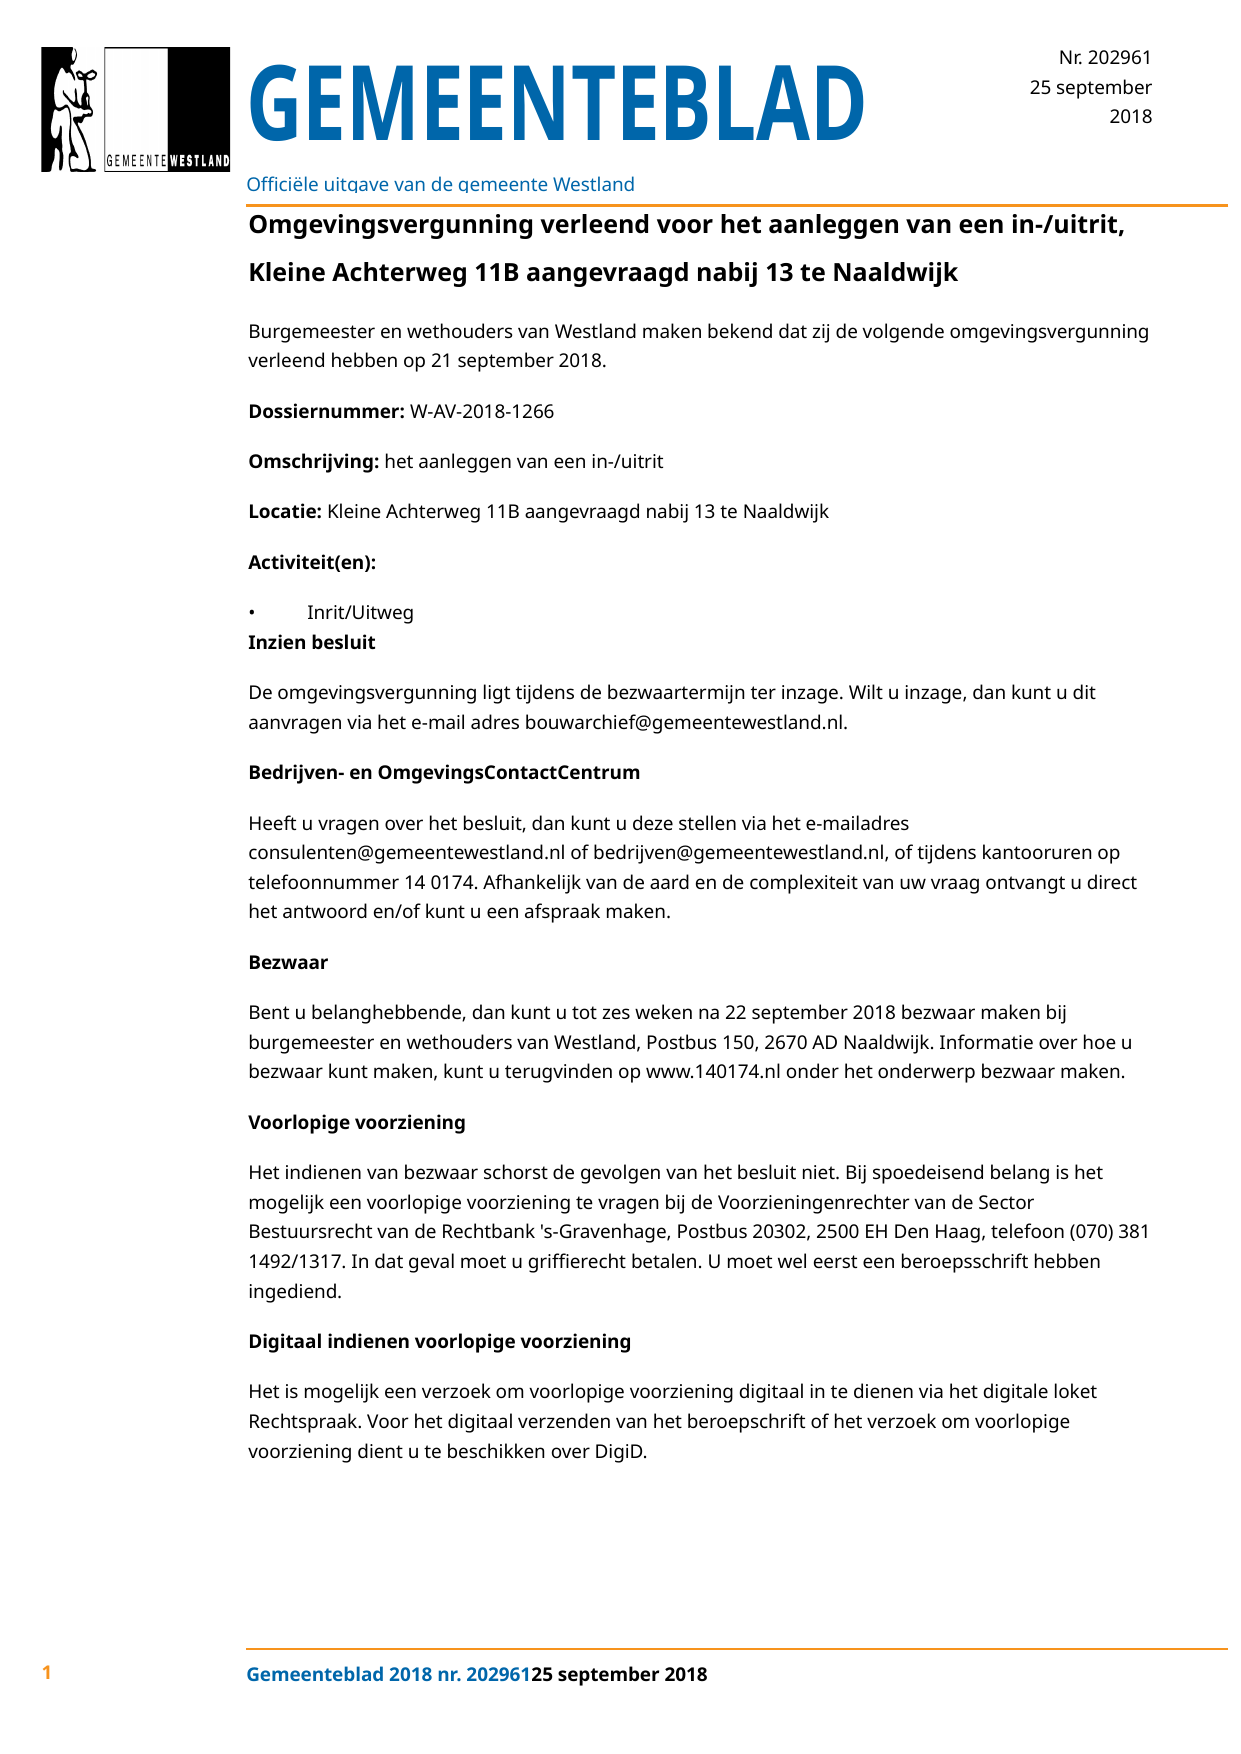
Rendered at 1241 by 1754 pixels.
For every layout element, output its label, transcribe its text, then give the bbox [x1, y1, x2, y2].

list Inrit/Uitweg [248, 599, 1152, 625]
text Voorlopige voorziening [248, 1109, 1152, 1135]
text Inzien besluit [248, 629, 1152, 655]
text Het indienen van bezwaar schorst de gevolgen van het besluit niet. Bij spoedeisend belang is het mogelijk een voorlopige voorziening te vragen bij de Voorzieningenrechter van de Sector Bestuursrecht van de Rechtbank 's-Gravenhage, Postbus 20302, 2500 EH Den Haag, telefoon (070) 381 1492/1317. In dat geval moet u griffierecht betalen. U moet wel eerst een beroepsschrift hebben ingediend. [248, 1159, 1152, 1304]
text Activiteit(en): [248, 549, 1152, 575]
text De omgevingsvergunning ligt tijdens de bezwaartermijn ter inzage. Wilt u inzage, dan kunt u dit aanvragen via het e-mail adres bouwarchief@gemeentewestland.nl. [248, 679, 1152, 735]
text Omgevingsvergunning verleend voor het aanleggen van een in-/uitrit, Kleine Achterweg 11B aangevraagd nabij 13 te Naaldwijk [248, 207, 1152, 288]
text Dossiernummer: W-AV-2018-1266 [248, 398, 1152, 424]
text Burgemeester en wethouders van Westland maken bekend dat zij de volgende omgevingsvergunning verleend hebben op 21 september 2018. [248, 318, 1152, 373]
text Bezwaar [248, 949, 1152, 975]
text Digitaal indienen voorlopige voorziening [248, 1328, 1152, 1354]
text Heeft u vragen over het besluit, dan kunt u deze stellen via het e-mailadres consulenten@gemeentewestland.nl of bedrijven@gemeentewestland.nl, of tijdens kantooruren op telefoonnummer 14 0174. Afhankelijk van de aard en de complexiteit van uw vraag ontvangt u direct het antwoord en/of kunt u een afspraak maken. [248, 810, 1152, 924]
text Het is mogelijk een verzoek om voorlopige voorziening digitaal in te dienen via het digitale loket Rechtspraak. Voor het digitaal verzenden van het beroepschrift of het verzoek om voorlopige voorziening dient u te beschikken over DigiD. [248, 1379, 1152, 1464]
text Locatie: Kleine Achterweg 11B aangevraagd nabij 13 te Naaldwijk [248, 499, 1152, 524]
text Omschrijving: het aanleggen van een in-/uitrit [248, 448, 1152, 474]
text Bedrijven- en OmgevingsContactCentrum [248, 759, 1152, 785]
text Bent u belanghebbende, dan kunt u tot zes weken na 22 september 2018 bezwaar maken bij burgemeester en wethouders van Westland, Postbus 150, 2670 AD Naaldwijk. Informatie over hoe u bezwaar kunt maken, kunt u terugvinden op www.140174.nl onder het onderwerp bezwaar maken. [248, 999, 1152, 1084]
picture [41, 47, 231, 172]
